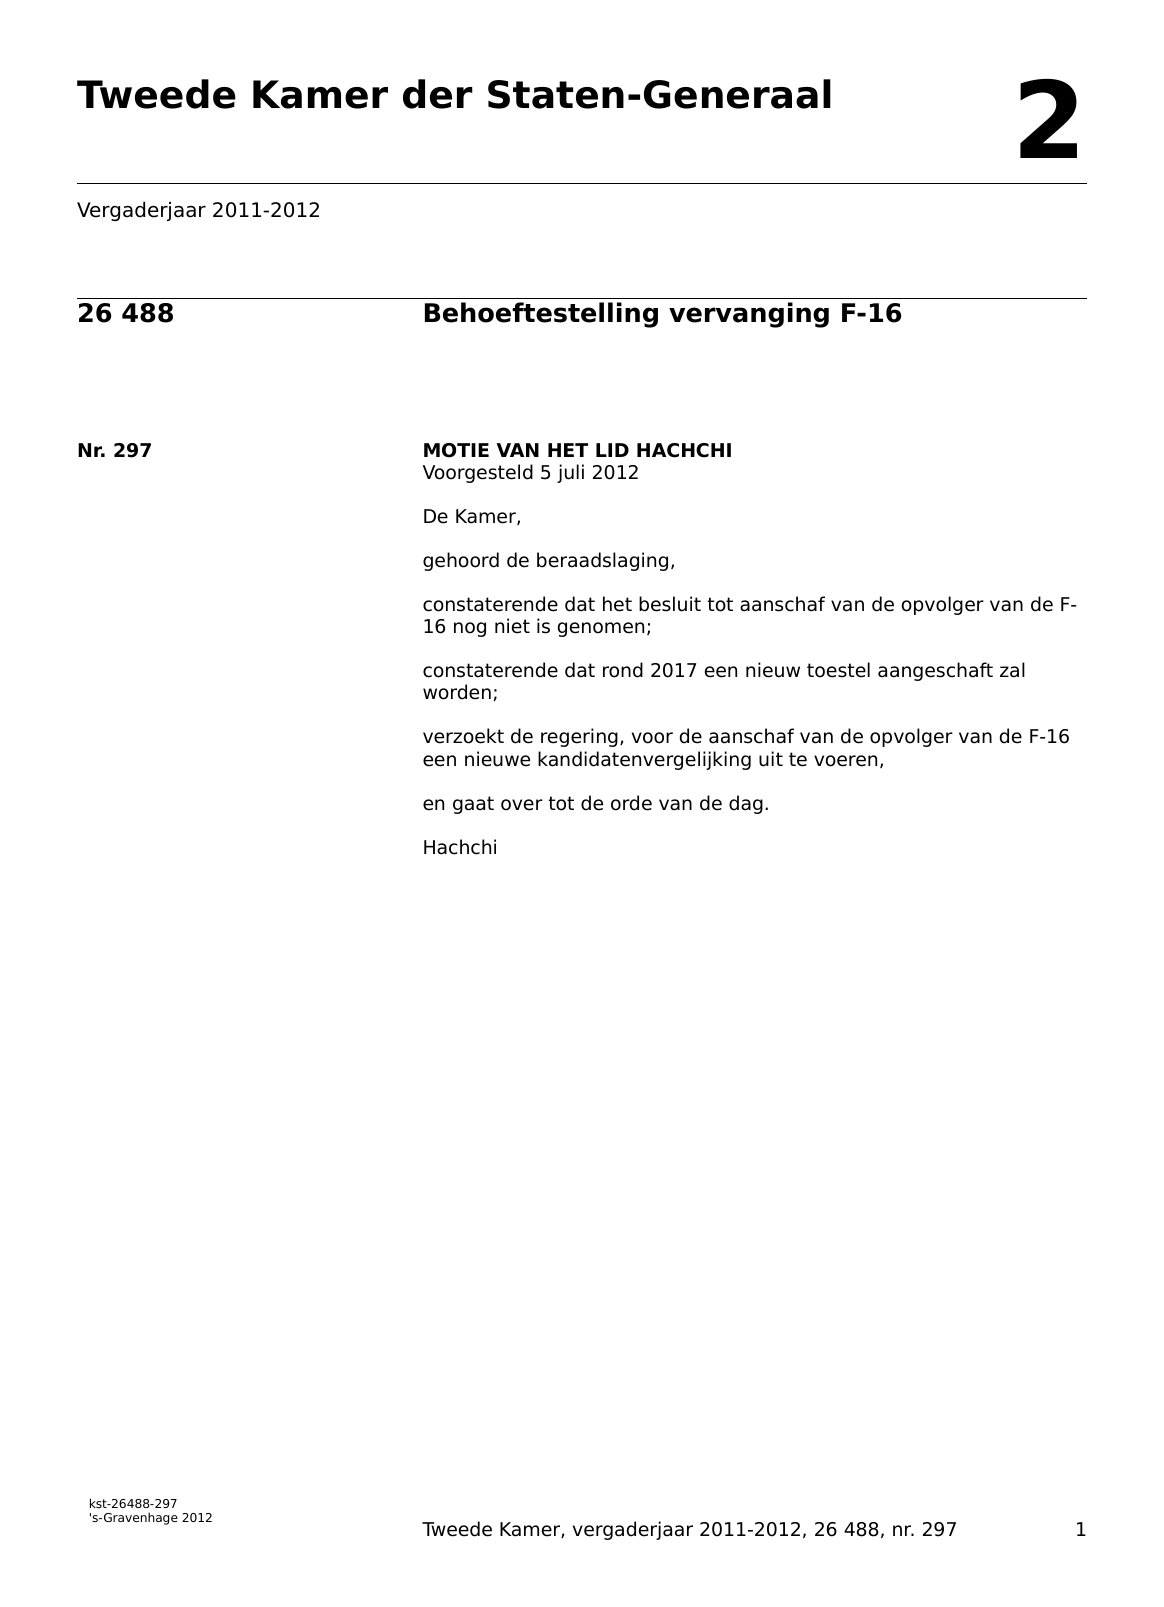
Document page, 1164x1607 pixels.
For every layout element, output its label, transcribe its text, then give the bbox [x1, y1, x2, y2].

text kst-26488-297 [88, 1497, 323, 1511]
text verzoekt de regering, voor de aanschaf van de opvolger van de F-16 een nieuwe kandidatenvergelijking uit te voeren, [422, 726, 1087, 770]
text 's-Gravenhage 2012 [88, 1511, 323, 1525]
subtitle 26 488 Behoeftestelling vervanging F-16 [77, 299, 1087, 329]
subtitle Nr. 297 MOTIE VAN HET LID HACHCHI [77, 440, 1087, 462]
text en gaat over tot de orde van de dag. [422, 793, 1087, 814]
table_cell Vergaderjaar 2011-2012 [77, 184, 1087, 298]
text Hachchi [422, 837, 1087, 859]
table_header Tweede Kamer der Staten-Generaal [77, 59, 886, 183]
text De Kamer, [422, 506, 1087, 528]
text Voorgesteld 5 juli 2012 [422, 462, 1087, 484]
text constaterende dat het besluit tot aanschaf van de opvolger van de F-16 nog niet is genomen; [422, 594, 1087, 638]
table_header 2 [886, 59, 1087, 183]
text gehoord de beraadslaging, [422, 550, 1087, 572]
text constaterende dat rond 2017 een nieuw toestel aangeschaft zal worden; [422, 660, 1087, 704]
